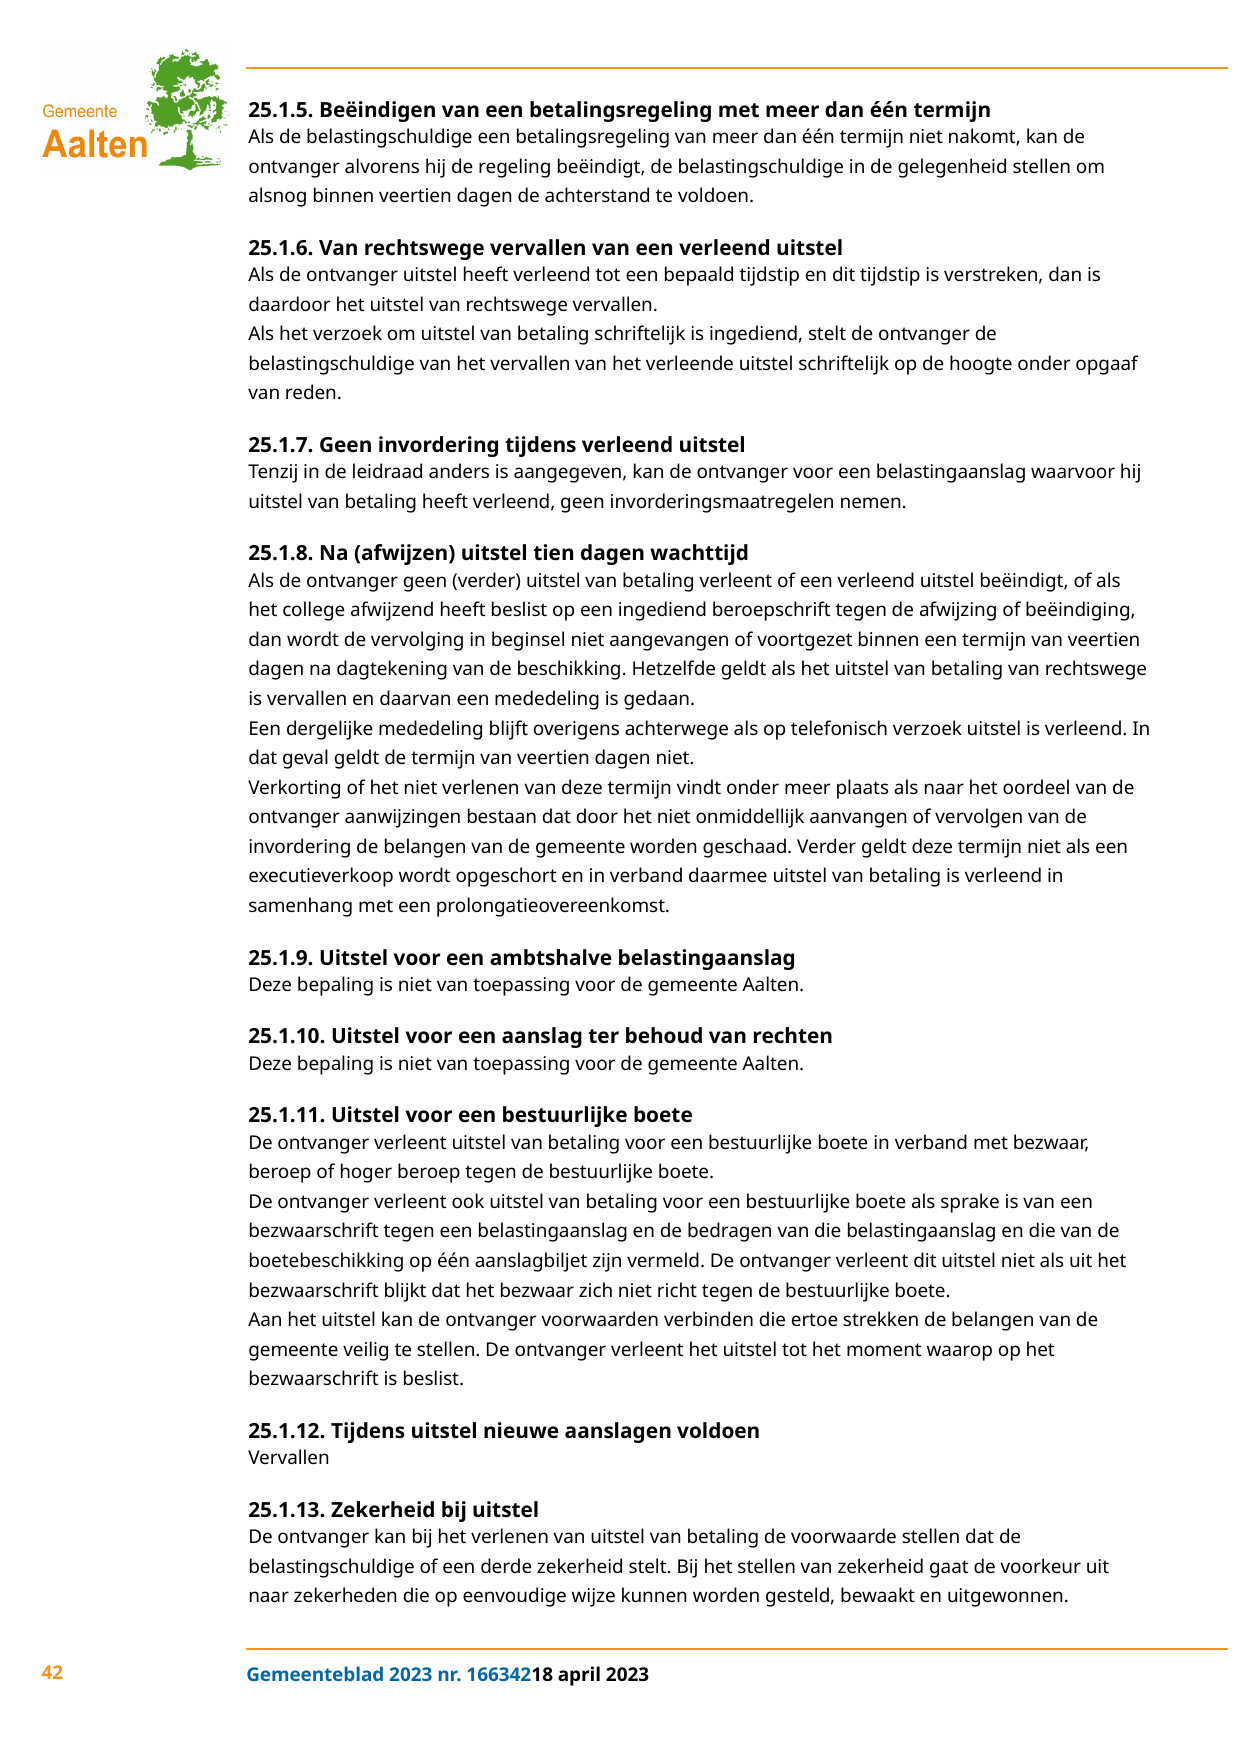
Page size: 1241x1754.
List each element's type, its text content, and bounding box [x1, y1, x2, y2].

text 25.1.7. Geen invordering tijdens verleend uitstel [248, 430, 1152, 458]
text Deze bepaling is niet van toepassing voor de gemeente Aalten. [248, 971, 1152, 997]
text Als de ontvanger uitstel heeft verleend tot een bepaald tijdstip en dit tijdstip is verstreken, dan is daardoor het uitstel van rechtswege vervallen. [248, 261, 1152, 317]
text Als de ontvanger geen (verder) uitstel van betaling verleent of een verleend uitstel beëindigt, of als het college afwijzend heeft beslist op een ingediend beroepschrift tegen de afwijzing of beëindiging, dan wordt de vervolging in beginsel niet aangevangen of voortgezet binnen een termijn van veertien dagen na dagtekening van de beschikking. Hetzelfde geldt als het uitstel van betaling van rechtswege is vervallen en daarvan een mededeling is gedaan. [248, 567, 1152, 711]
text De ontvanger verleent uitstel van betaling voor een bestuurlijke boete in verband met bezwaar, beroep of hoger beroep tegen de bestuurlijke boete. [248, 1129, 1152, 1184]
text Deze bepaling is niet van toepassing voor de gemeente Aalten. [248, 1050, 1152, 1076]
text De ontvanger kan bij het verlenen van uitstel van betaling de voorwaarde stellen dat de belastingschuldige of een derde zekerheid stelt. Bij het stellen van zekerheid gaat de voorkeur uit naar zekerheden die op eenvoudige wijze kunnen worden gesteld, bewaakt en uitgewonnen. [248, 1523, 1152, 1608]
text 25.1.5. Beëindigen van een betalingsregeling met meer dan één termijn [248, 95, 1152, 123]
text 25.1.13. Zekerheid bij uitstel [248, 1495, 1152, 1523]
text Aan het uitstel kan de ontvanger voorwaarden verbinden die ertoe strekken de belangen van de gemeente veilig te stellen. De ontvanger verleent het uitstel tot het moment waarop op het bezwaarschrift is beslist. [248, 1306, 1152, 1391]
text Verkorting of het niet verlenen van deze termijn vindt onder meer plaats als naar het oordeel van de ontvanger aanwijzingen bestaan dat door het niet onmiddellijk aanvangen of vervolgen van de invordering de belangen van de gemeente worden geschaad. Verder geldt deze termijn niet als een executieverkoop wordt opgeschort en in verband daarmee uitstel van betaling is verleend in samenhang met een prolongatieovereenkomst. [248, 774, 1152, 918]
text Vervallen [248, 1444, 1152, 1470]
text 25.1.12. Tijdens uitstel nieuwe aanslagen voldoen [248, 1416, 1152, 1444]
text Als het verzoek om uitstel van betaling schriftelijk is ingediend, stelt de ontvanger de belastingschuldige van het vervallen van het verleende uitstel schriftelijk op de hoogte onder opgaaf van reden. [248, 320, 1152, 405]
text De ontvanger verleent ook uitstel van betaling voor een bestuurlijke boete als sprake is van een bezwaarschrift tegen een belastingaanslag en de bedragen van die belastingaanslag en die van de boetebeschikking op één aanslagbiljet zijn vermeld. De ontvanger verleent dit uitstel niet als uit het bezwaarschrift blijkt dat het bezwaar zich niet richt tegen de bestuurlijke boete. [248, 1188, 1152, 1302]
picture [41, 47, 231, 172]
text Als de belastingschuldige een betalingsregeling van meer dan één termijn niet nakomt, kan de ontvanger alvorens hij de regeling beëindigt, de belastingschuldige in de gelegenheid stellen om alsnog binnen veertien dagen de achterstand te voldoen. [248, 123, 1152, 208]
text Een dergelijke mededeling blijft overigens achterwege als op telefonisch verzoek uitstel is verleend. In dat geval geldt de termijn van veertien dagen niet. [248, 715, 1152, 770]
text 25.1.6. Van rechtswege vervallen van een verleend uitstel [248, 233, 1152, 261]
text 25.1.8. Na (afwijzen) uitstel tien dagen wachttijd [248, 538, 1152, 567]
text 25.1.11. Uitstel voor een bestuurlijke boete [248, 1100, 1152, 1129]
text Tenzij in de leidraad anders is aangegeven, kan de ontvanger voor een belastingaanslag waarvoor hij uitstel van betaling heeft verleend, geen invorderingsmaatregelen nemen. [248, 458, 1152, 514]
text 25.1.10. Uitstel voor een aanslag ter behoud van rechten [248, 1022, 1152, 1050]
text 25.1.9. Uitstel voor een ambtshalve belastingaanslag [248, 943, 1152, 971]
